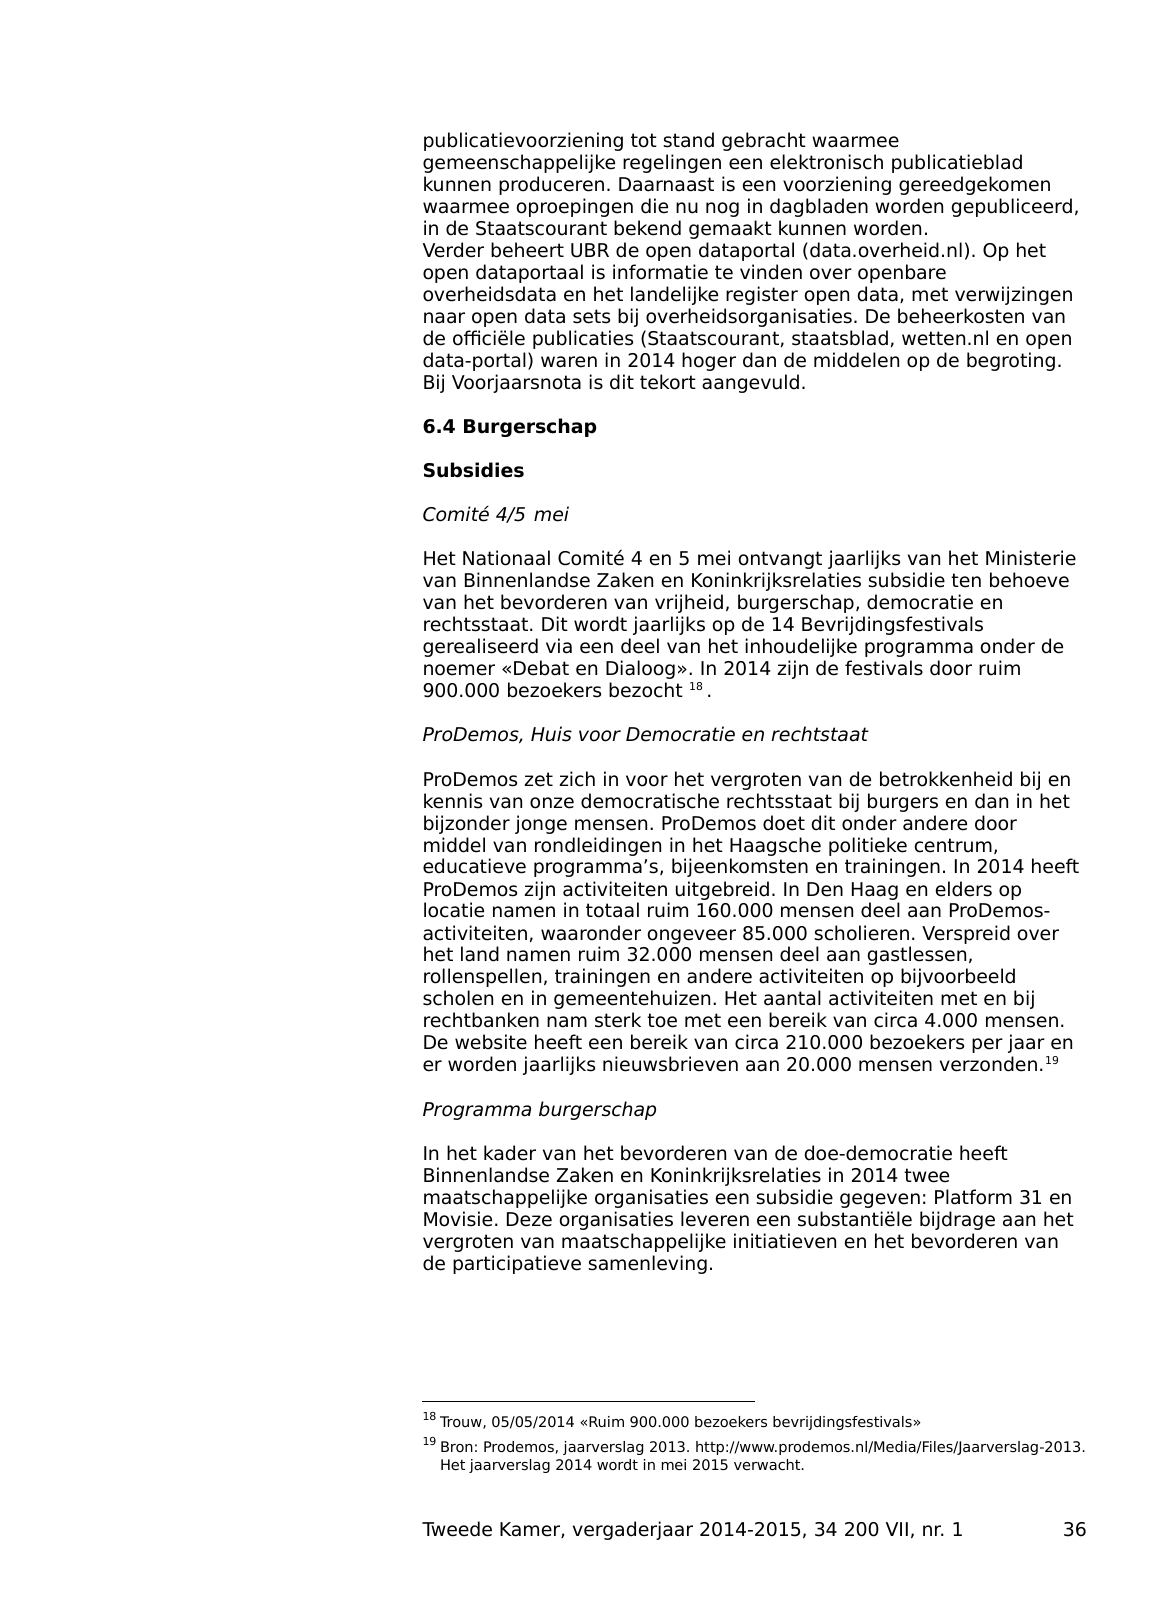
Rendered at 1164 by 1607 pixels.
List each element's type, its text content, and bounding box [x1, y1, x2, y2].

text Trouw, 05/05/2014 «Ruim 900.000 bezoekers bevrijdingsfestivals» [422, 1410, 1087, 1432]
subtitle ProDemos, Huis voor Democratie en rechtstaat [422, 724, 1087, 746]
text In het kader van het bevorderen van de doe-democratie heeft Binnenlandse Zaken en Koninkrijksrelaties in 2014 twee maatschappelijke organisaties een subsidie gegeven: Platform 31 en Movisie. Deze organisaties leveren een substantiële bijdrage aan het vergroten van maatschappelijke initiatieven en het bevorderen van de participatieve samenleving. [422, 1143, 1087, 1274]
text publicatievoorziening tot stand gebracht waarmee gemeenschappelijke regelingen een elektronisch publicatieblad kunnen produceren. Daarnaast is een voorziening gereedgekomen waarmee oproepingen die nu nog in dagbladen worden gepubliceerd, in de Staatscourant bekend gemaakt kunnen worden. [422, 130, 1087, 240]
text Het Nationaal Comité 4 en 5 mei ontvangt jaarlijks van het Ministerie van Binnenlandse Zaken en Koninkrijksrelaties subsidie ten behoeve van het bevorderen van vrijheid, burgerschap, democratie en rechtsstaat. Dit wordt jaarlijks op de 14 Bevrijdingsfestivals gerealiseerd via een deel van het inhoudelijke programma onder de noemer «Debat en Dialoog». In 2014 zijn de festivals door ruim 900.000 bezoekers bezocht . [422, 548, 1087, 702]
text ProDemos zet zich in voor het vergroten van de betrokkenheid bij en kennis van onze democratische rechtsstaat bij burgers en dan in het bijzonder jonge mensen. ProDemos doet dit onder andere door middel van rondleidingen in het Haagsche politieke centrum, educatieve programma’s, bijeenkomsten en trainingen. In 2014 heeft ProDemos zijn activiteiten uitgebreid. In Den Haag en elders op locatie namen in totaal ruim 160.000 mensen deel aan ProDemos-activiteiten, waaronder ongeveer 85.000 scholieren. Verspreid over het land namen ruim 32.000 mensen deel aan gastlessen, rollenspellen, trainingen en andere activiteiten op bijvoorbeeld scholen en in gemeentehuizen. Het aantal activiteiten met en bij rechtbanken nam sterk toe met een bereik van circa 4.000 mensen. De website heeft een bereik van circa 210.000 bezoekers per jaar en er worden jaarlijks nieuwsbrieven aan 20.000 mensen verzonden. [422, 768, 1087, 1076]
subtitle Comité 4/5 mei [422, 504, 1087, 526]
subtitle 6.4 Burgerschap [422, 416, 1087, 438]
subtitle Subsidies [422, 460, 1087, 482]
text Bron: Prodemos, jaarverslag 2013. http://www.prodemos.nl/Media/Files/Jaarverslag-2013. Het jaarverslag 2014 wordt in mei 2015 verwacht. [422, 1435, 1087, 1474]
text Verder beheert UBR de open dataportal (data.overheid.nl). Op het open dataportaal is informatie te vinden over openbare overheidsdata en het landelijke register open data, met verwijzingen naar open data sets bij overheidsorganisaties. De beheerkosten van de officiële publicaties (Staatscourant, staatsblad, wetten.nl en open data-portal) waren in 2014 hoger dan de middelen op de begroting. Bij Voorjaarsnota is dit tekort aangevuld. [422, 240, 1087, 394]
subtitle Programma burgerschap [422, 1098, 1087, 1120]
